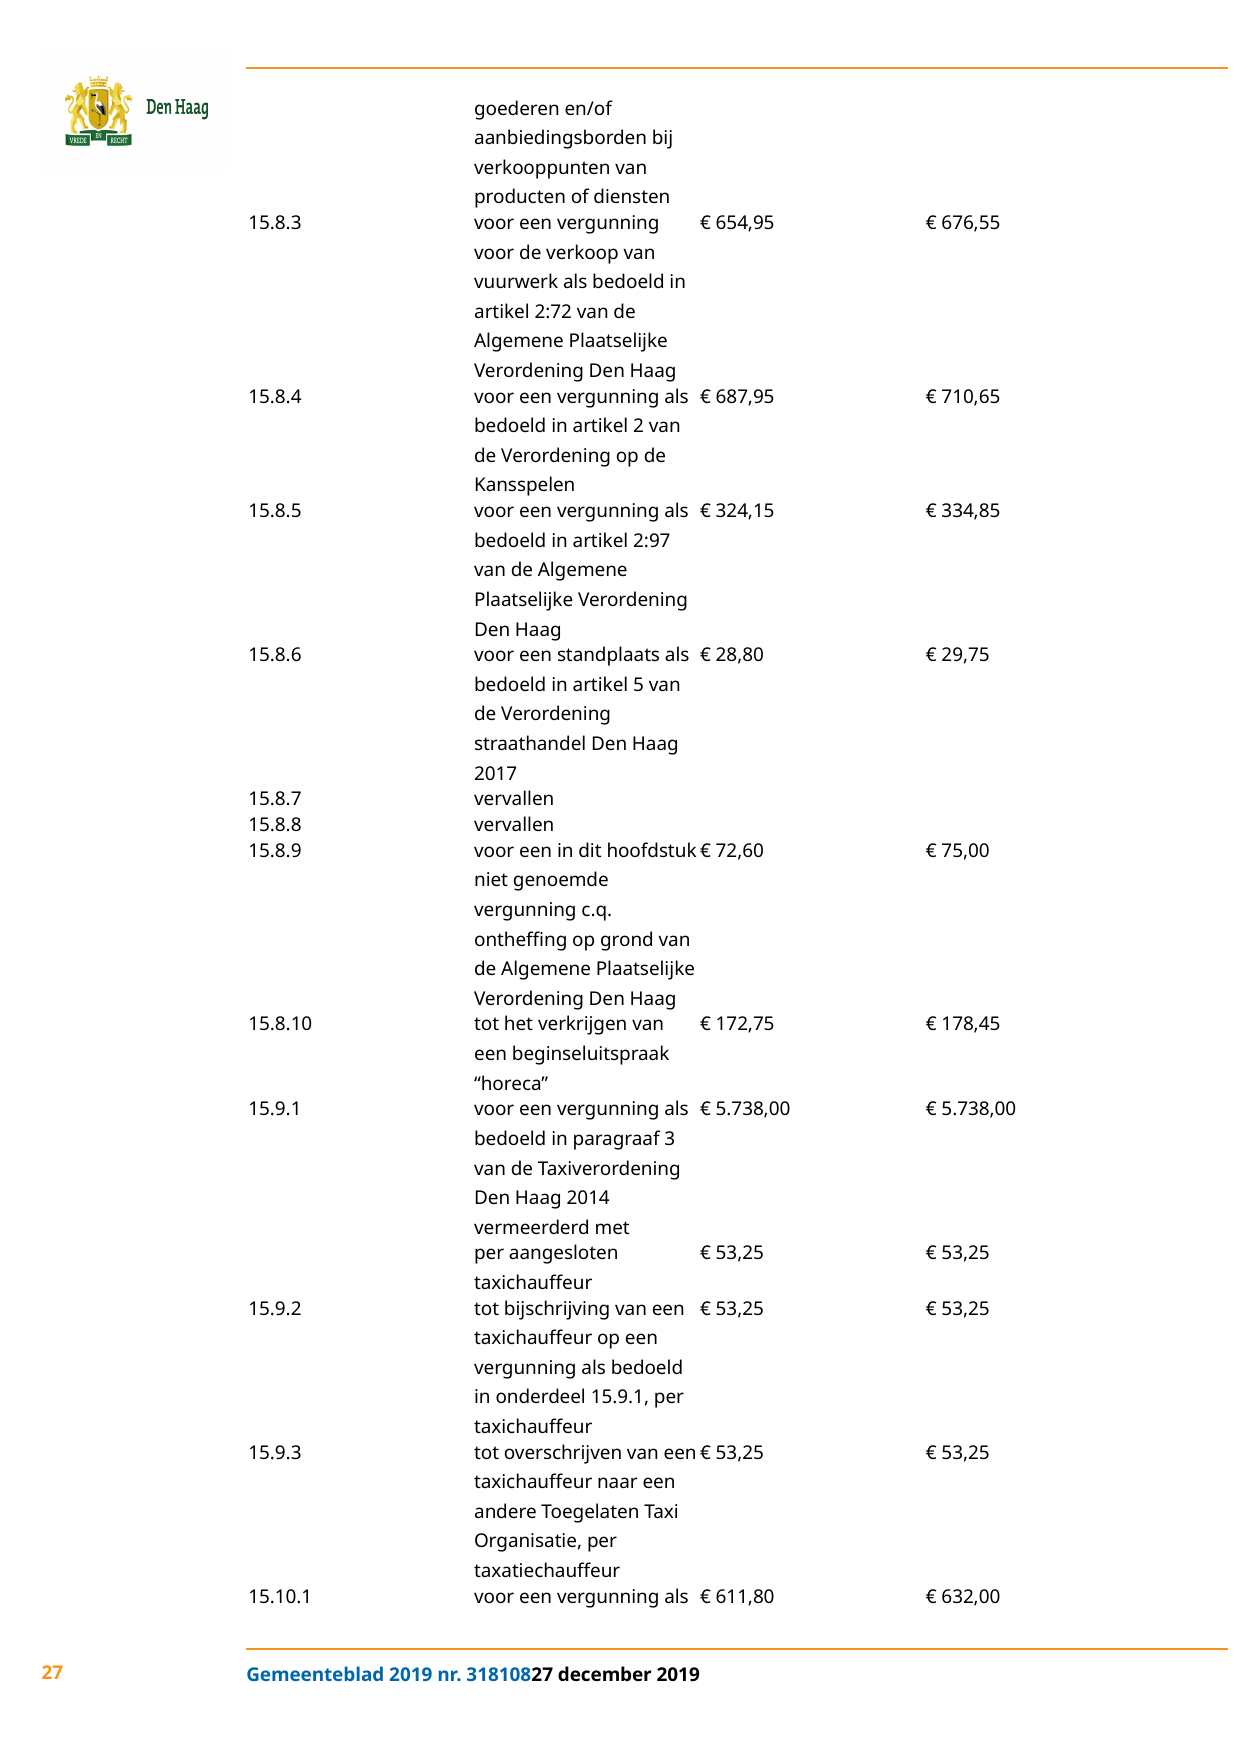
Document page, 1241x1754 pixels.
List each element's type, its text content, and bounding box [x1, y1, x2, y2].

table_cell € 710,65 [926, 383, 1152, 497]
table_cell [926, 786, 1152, 811]
table_cell voor een vergunning als bedoeld in artikel 2 van de Verordening op de Kansspelen [474, 383, 700, 497]
table_cell vervallen [474, 786, 700, 811]
table_cell voor een vergunning als bedoeld in paragraaf 3 van de Taxiverordening Den Haag 2014 vermeerderd met [474, 1096, 700, 1239]
table_cell € 687,95 [700, 383, 926, 497]
table_cell 15.8.5 [248, 498, 474, 641]
table_cell vervallen [474, 811, 700, 837]
table_cell [248, 95, 474, 209]
table_cell € 611,80 [700, 1583, 926, 1609]
table_cell € 654,95 [700, 209, 926, 383]
table_cell tot bijschrijving van een taxichauffeur op een vergunning als bedoeld in onderdeel 15.9.1, per taxichauffeur [474, 1295, 700, 1439]
table_cell € 53,25 [700, 1439, 926, 1583]
table_cell voor een vergunning als bedoeld in artikel 2:97 van de Algemene Plaatselijke Verordening Den Haag [474, 498, 700, 641]
table_cell voor een standplaats als bedoeld in artikel 5 van de Verordening straathandel Den Haag 2017 [474, 641, 700, 786]
table_cell € 5.738,00 [926, 1096, 1152, 1239]
table_cell 15.9.1 [248, 1096, 474, 1239]
table_cell € 676,55 [926, 209, 1152, 383]
table_cell voor een vergunning als [474, 1583, 700, 1609]
table_cell 15.8.9 [248, 837, 474, 1011]
table_cell 15.8.8 [248, 811, 474, 837]
table_cell 15.8.3 [248, 209, 474, 383]
table_cell € 28,80 [700, 641, 926, 786]
table_cell € 172,75 [700, 1011, 926, 1096]
table_cell 15.9.3 [248, 1439, 474, 1583]
table_cell 15.8.4 [248, 383, 474, 497]
table_cell tot het verkrijgen van een beginseluitspraak “horeca” [474, 1011, 700, 1096]
table_cell per aangesloten taxichauffeur [474, 1240, 700, 1295]
table_cell [700, 811, 926, 837]
table_cell 15.8.6 [248, 641, 474, 786]
table_cell € 632,00 [926, 1583, 1152, 1609]
table_cell € 324,15 [700, 498, 926, 641]
table_cell € 72,60 [700, 837, 926, 1011]
table_cell [926, 811, 1152, 837]
table_cell voor een vergunning voor de verkoop van vuurwerk als bedoeld in artikel 2:72 van de Algemene Plaatselijke Verordening Den Haag [474, 209, 700, 383]
table_cell [700, 95, 926, 209]
table_cell 15.8.7 [248, 786, 474, 811]
table_cell 15.10.1 [248, 1583, 474, 1609]
table_cell [926, 95, 1152, 209]
table_cell € 53,25 [926, 1295, 1152, 1439]
table_cell € 334,85 [926, 498, 1152, 641]
table_cell € 5.738,00 [700, 1096, 926, 1239]
table_cell € 53,25 [926, 1439, 1152, 1583]
table_cell 15.9.2 [248, 1295, 474, 1439]
table_cell € 29,75 [926, 641, 1152, 786]
table_cell goederen en/of aanbiedingsborden bij verkooppunten van producten of diensten [474, 95, 700, 209]
table_cell [700, 786, 926, 811]
table_cell € 53,25 [926, 1240, 1152, 1295]
table_cell € 75,00 [926, 837, 1152, 1011]
picture [41, 47, 231, 172]
table_cell 15.8.10 [248, 1011, 474, 1096]
table_cell € 53,25 [700, 1240, 926, 1295]
table_cell € 178,45 [926, 1011, 1152, 1096]
table_cell voor een in dit hoofdstuk niet genoemde vergunning c.q. ontheffing op grond van de Algemene Plaatselijke Verordening Den Haag [474, 837, 700, 1011]
table_cell tot overschrijven van een taxichauffeur naar een andere Toegelaten Taxi Organisatie, per taxatiechauffeur [474, 1439, 700, 1583]
table_cell [248, 1240, 474, 1295]
table_cell € 53,25 [700, 1295, 926, 1439]
